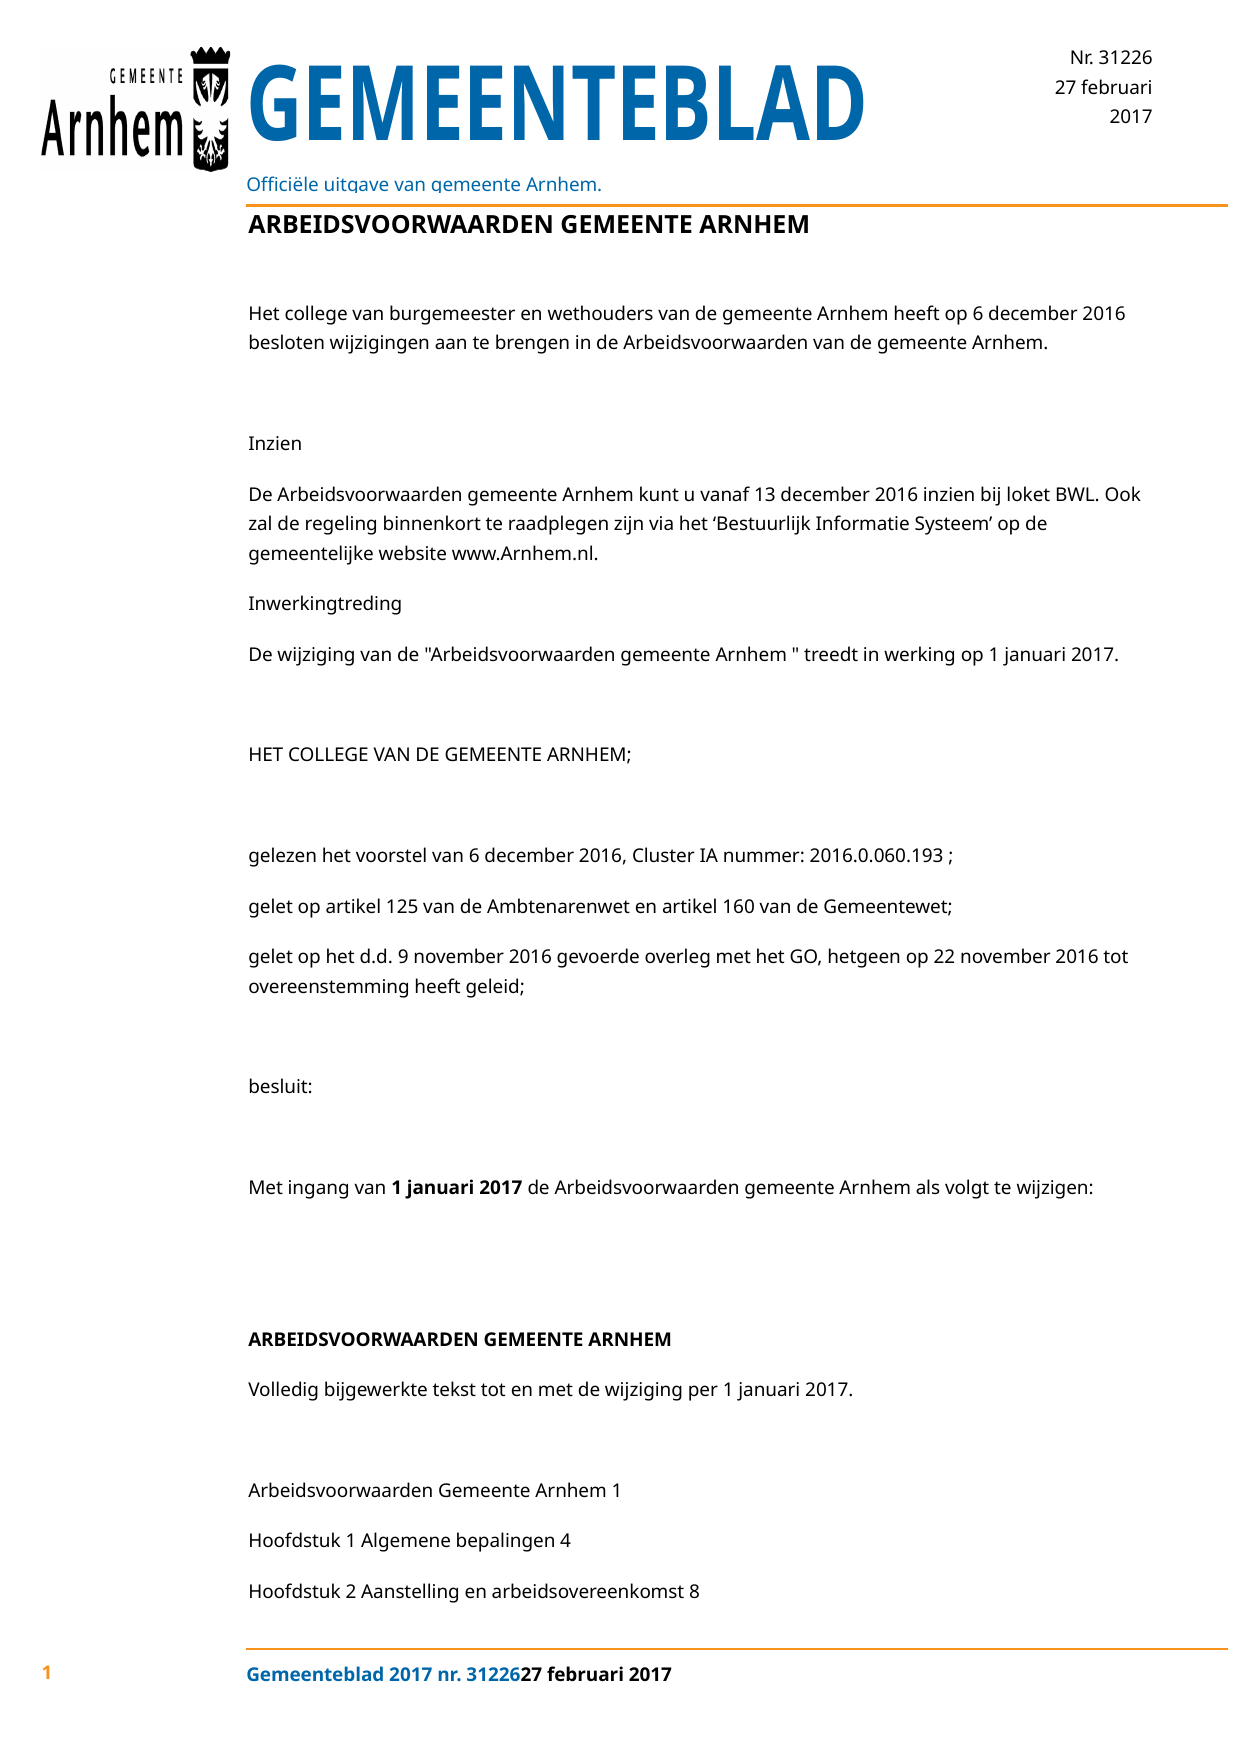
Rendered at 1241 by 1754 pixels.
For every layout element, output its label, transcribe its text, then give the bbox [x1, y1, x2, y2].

text Met ingang van 1 januari 2017 de Arbeidsvoorwaarden gemeente Arnhem als volgt te wijzigen: [248, 1174, 1152, 1200]
text gelet op artikel 125 van de Ambtenarenwet en artikel 160 van de Gemeentewet; [248, 893, 1152, 918]
picture [41, 47, 231, 172]
text Het college van burgemeester en wethouders van de gemeente Arnhem heeft op 6 december 2016 besloten wijzigingen aan te brengen in de Arbeidsvoorwaarden van de gemeente Arnhem. [248, 300, 1152, 355]
text De Arbeidsvoorwaarden gemeente Arnhem kunt u vanaf 13 december 2016 inzien bij loket BWL. Ook zal de regeling binnenkort te raadplegen zijn via het ‘Bestuurlijk Informatie Systeem’ op de gemeentelijke website www.Arnhem.nl. [248, 481, 1152, 566]
text besluit: [248, 1074, 1152, 1099]
text HET COLLEGE VAN DE GEMEENTE ARNHEM; [248, 742, 1152, 767]
text gelezen het voorstel van 6 december 2016, Cluster IA nummer: 2016.0.060.193 ; [248, 842, 1152, 868]
text gelet op het d.d. 9 november 2016 gevoerde overleg met het GO, hetgeen op 22 november 2016 tot overeenstemming heeft geleid; [248, 943, 1152, 998]
text Arbeidsvoorwaarden Gemeente Arnhem 1 [248, 1477, 1152, 1503]
text Hoofdstuk 1 Algemene bepalingen 4 [248, 1527, 1152, 1553]
text Hoofdstuk 2 Aanstelling en arbeidsovereenkomst 8 [248, 1578, 1152, 1603]
text Inzien [248, 430, 1152, 456]
text Inwerkingtreding [248, 590, 1152, 616]
text Volledig bijgewerkte tekst tot en met de wijziging per 1 januari 2017. [248, 1376, 1152, 1402]
text ARBEIDSVOORWAARDEN GEMEENTE ARNHEM [248, 207, 1152, 241]
text ARBEIDSVOORWAARDEN GEMEENTE ARNHEM [248, 1326, 1152, 1351]
text De wijziging van de "Arbeidsvoorwaarden gemeente Arnhem " treedt in werking op 1 januari 2017. [248, 641, 1152, 666]
